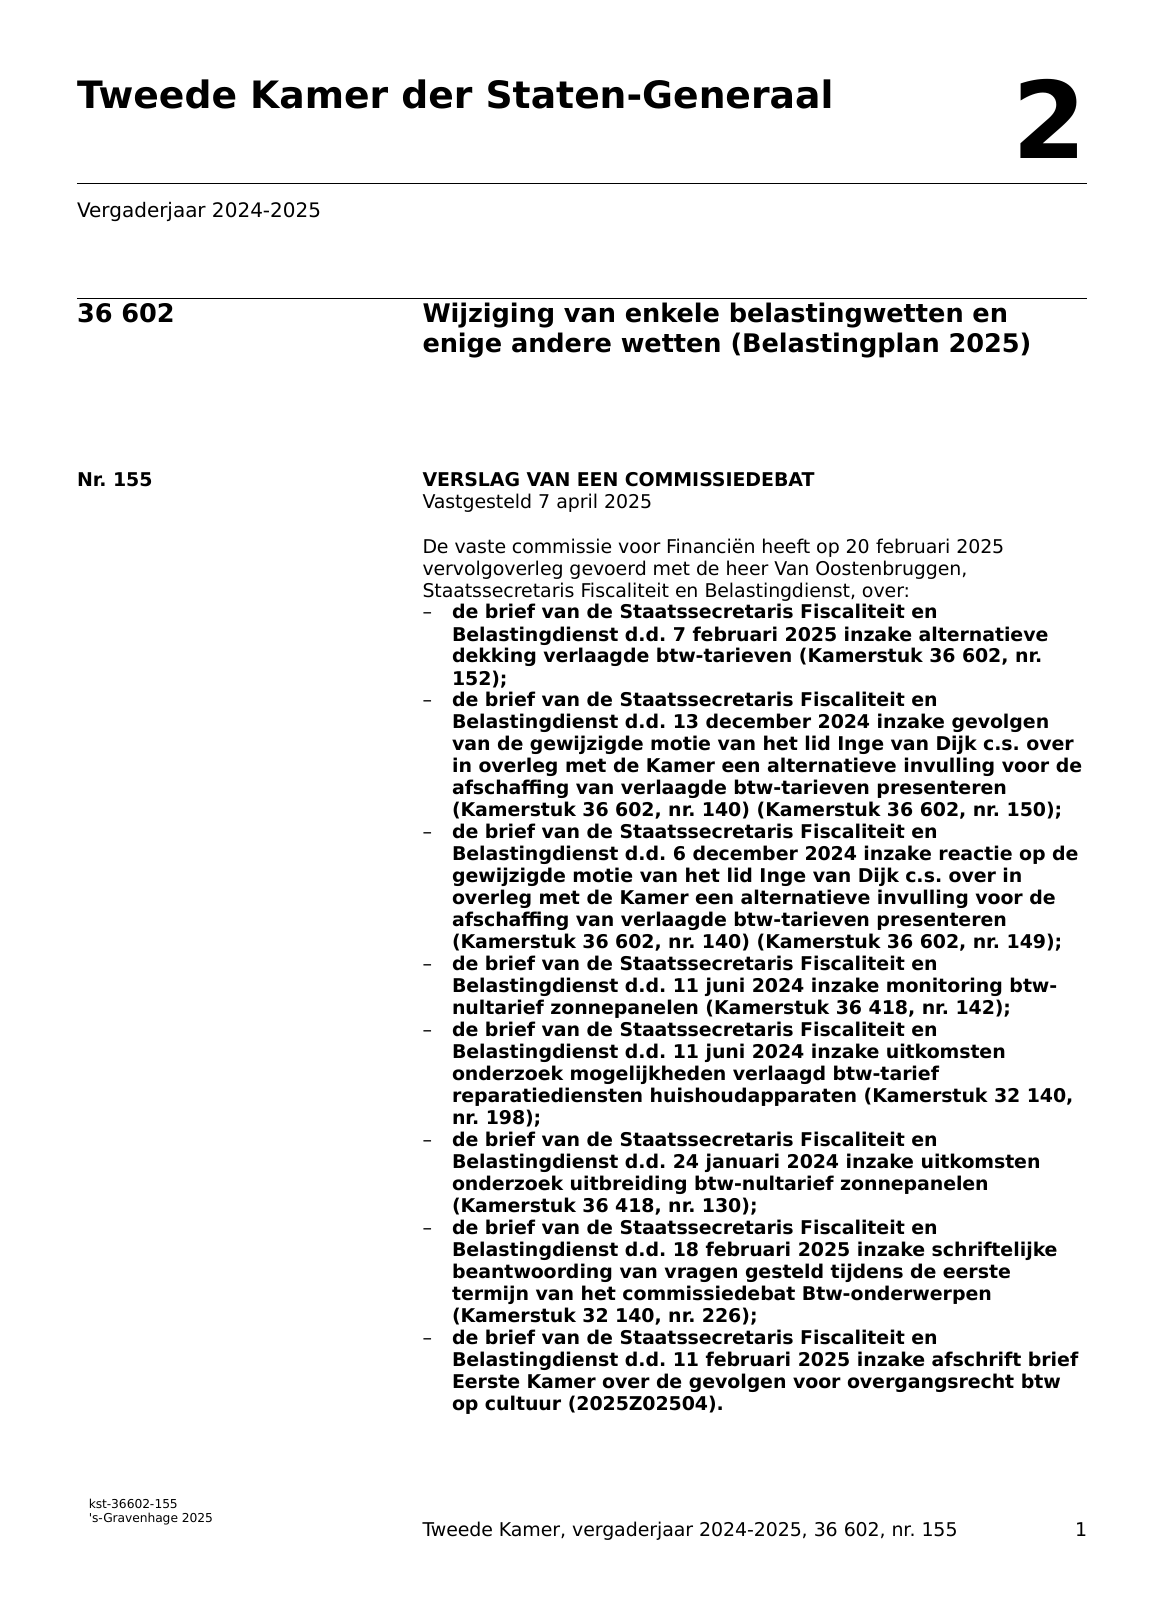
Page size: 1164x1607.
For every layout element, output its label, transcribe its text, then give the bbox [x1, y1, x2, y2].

text – de brief van de Staatssecretaris Fiscaliteit en Belastingdienst d.d. 11 februari 2025 inzake afschrift brief Eerste Kamer over de gevolgen voor overgangsrecht btw op cultuur (2025Z02504). [422, 1327, 1087, 1415]
text – de brief van de Staatssecretaris Fiscaliteit en Belastingdienst d.d. 11 juni 2024 inzake uitkomsten onderzoek mogelijkheden verlaagd btw-tarief reparatiediensten huishoudapparaten (Kamerstuk 32 140, nr. 198); [422, 1019, 1087, 1129]
text De vaste commissie voor Financiën heeft op 20 februari 2025 vervolgoverleg gevoerd met de heer Van Oostenbruggen, Staatssecretaris Fiscaliteit en Belastingdienst, over: [422, 536, 1087, 601]
text – de brief van de Staatssecretaris Fiscaliteit en Belastingdienst d.d. 11 juni 2024 inzake monitoring btw-nultarief zonnepanelen (Kamerstuk 36 418, nr. 142); [422, 953, 1087, 1019]
text – de brief van de Staatssecretaris Fiscaliteit en Belastingdienst d.d. 6 december 2024 inzake reactie op de gewijzigde motie van het lid Inge van Dijk c.s. over in overleg met de Kamer een alternatieve invulling voor de afschaffing van verlaagde btw-tarieven presenteren (Kamerstuk 36 602, nr. 140) (Kamerstuk 36 602, nr. 149); [422, 821, 1087, 953]
subtitle 36 602 Wijziging van enkele belastingwetten en enige andere wetten (Belastingplan 2025) [77, 299, 1087, 358]
table_header Tweede Kamer der Staten-Generaal [77, 59, 886, 183]
text – de brief van de Staatssecretaris Fiscaliteit en Belastingdienst d.d. 18 februari 2025 inzake schriftelijke beantwoording van vragen gesteld tijdens de eerste termijn van het commissiedebat Btw-onderwerpen (Kamerstuk 32 140, nr. 226); [422, 1217, 1087, 1327]
text – de brief van de Staatssecretaris Fiscaliteit en Belastingdienst d.d. 24 januari 2024 inzake uitkomsten onderzoek uitbreiding btw-nultarief zonnepanelen (Kamerstuk 36 418, nr. 130); [422, 1129, 1087, 1217]
text 's-Gravenhage 2025 [88, 1511, 323, 1525]
text – de brief van de Staatssecretaris Fiscaliteit en Belastingdienst d.d. 7 februari 2025 inzake alternatieve dekking verlaagde btw-tarieven (Kamerstuk 36 602, nr. 152); [422, 601, 1087, 689]
table_cell Vergaderjaar 2024-2025 [77, 184, 1087, 298]
text Vastgesteld 7 april 2025 [422, 491, 1087, 513]
text – de brief van de Staatssecretaris Fiscaliteit en Belastingdienst d.d. 13 december 2024 inzake gevolgen van de gewijzigde motie van het lid Inge van Dijk c.s. over in overleg met de Kamer een alternatieve invulling voor de afschaffing van verlaagde btw-tarieven presenteren (Kamerstuk 36 602, nr. 140) (Kamerstuk 36 602, nr. 150); [422, 689, 1087, 821]
table_header 2 [886, 59, 1087, 183]
subtitle Nr. 155 VERSLAG VAN EEN COMMISSIEDEBAT [77, 469, 1087, 491]
text kst-36602-155 [88, 1497, 323, 1511]
